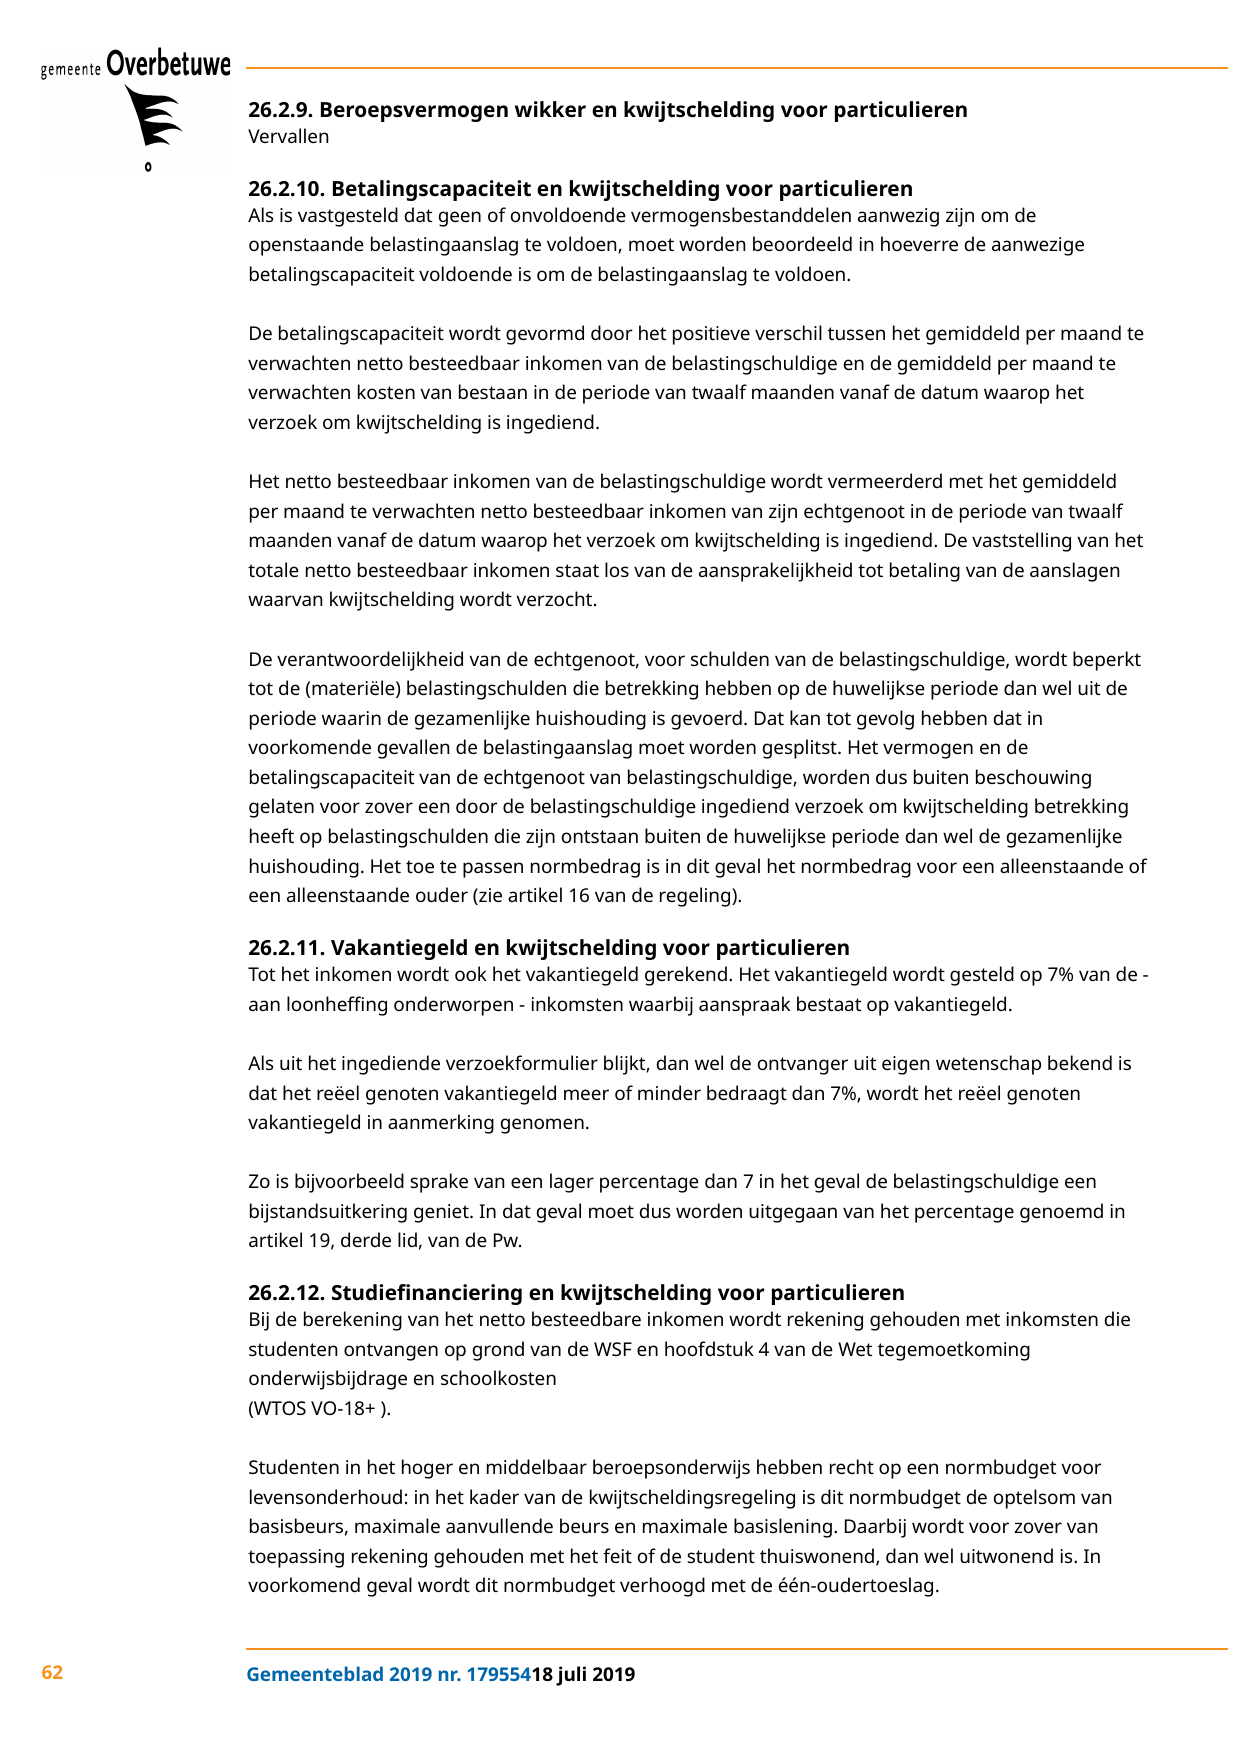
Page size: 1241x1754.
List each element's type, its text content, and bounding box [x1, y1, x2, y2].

text Bij de berekening van het netto besteedbare inkomen wordt rekening gehouden met inkomsten die studenten ontvangen op grond van de WSF en hoofdstuk 4 van de Wet tegemoetkoming onderwijsbijdrage en schoolkosten [248, 1306, 1152, 1391]
text 26.2.12. Studiefinanciering en kwijtschelding voor particulieren [248, 1278, 1152, 1306]
text Het netto besteedbaar inkomen van de belastingschuldige wordt vermeerderd met het gemiddeld per maand te verwachten netto besteedbaar inkomen van zijn echtgenoot in de periode van twaalf maanden vanaf de datum waarop het verzoek om kwijtschelding is ingediend. De vaststelling van het totale netto besteedbaar inkomen staat los van de aansprakelijkheid tot betaling van de aanslagen waarvan kwijtschelding wordt verzocht. [248, 468, 1152, 612]
text Vervallen [248, 123, 1152, 149]
text Als is vastgesteld dat geen of onvoldoende vermogensbestanddelen aanwezig zijn om de openstaande belastingaanslag te voldoen, moet worden beoordeeld in hoeverre de aanwezige betalingscapaciteit voldoende is om de belastingaanslag te voldoen. [248, 202, 1152, 287]
text Studenten in het hoger en middelbaar beroepsonderwijs hebben recht op een normbudget voor levensonderhoud: in het kader van de kwijtscheldingsregeling is dit normbudget de optelsom van basisbeurs, maximale aanvullende beurs en maximale basislening. Daarbij wordt voor zover van toepassing rekening gehouden met het feit of de student thuiswonend, dan wel uitwonend is. In voorkomend geval wordt dit normbudget verhoogd met de één-oudertoeslag. [248, 1454, 1152, 1598]
text Zo is bijvoorbeeld sprake van een lager percentage dan 7 in het geval de belastingschuldige een bijstandsuitkering geniet. In dat geval moet dus worden uitgegaan van het percentage genoemd in artikel 19, derde lid, van de Pw. [248, 1168, 1152, 1253]
text 26.2.10. Betalingscapaciteit en kwijtschelding voor particulieren [248, 174, 1152, 202]
text (WTOS VO-18+ ). [248, 1395, 1152, 1421]
text De verantwoordelijkheid van de echtgenoot, voor schulden van de belastingschuldige, wordt beperkt tot de (materiële) belastingschulden die betrekking hebben op de huwelijkse periode dan wel uit de periode waarin de gezamenlijke huishouding is gevoerd. Dat kan tot gevolg hebben dat in voorkomende gevallen de belastingaanslag moet worden gesplitst. Het vermogen en de betalingscapaciteit van de echtgenoot van belastingschuldige, worden dus buiten beschouwing gelaten voor zover een door de belastingschuldige ingediend verzoek om kwijtschelding betrekking heeft op belastingschulden die zijn ontstaan buiten de huwelijkse periode dan wel de gezamenlijke huishouding. Het toe te passen normbedrag is in dit geval het normbedrag voor een alleenstaande of een alleenstaande ouder (zie artikel 16 van de regeling). [248, 646, 1152, 908]
text Tot het inkomen wordt ook het vakantiegeld gerekend. Het vakantiegeld wordt gesteld op 7% van de - aan loonheffing onderworpen - inkomsten waarbij aanspraak bestaat op vakantiegeld. [248, 961, 1152, 1017]
text 26.2.9. Beroepsvermogen wikker en kwijtschelding voor particulieren [248, 95, 1152, 123]
picture [41, 47, 231, 172]
text 26.2.11. Vakantiegeld en kwijtschelding voor particulieren [248, 933, 1152, 961]
text Als uit het ingediende verzoekformulier blijkt, dan wel de ontvanger uit eigen wetenschap bekend is dat het reëel genoten vakantiegeld meer of minder bedraagt dan 7%, wordt het reëel genoten vakantiegeld in aanmerking genomen. [248, 1050, 1152, 1135]
text De betalingscapaciteit wordt gevormd door het positieve verschil tussen het gemiddeld per maand te verwachten netto besteedbaar inkomen van de belastingschuldige en de gemiddeld per maand te verwachten kosten van bestaan in de periode van twaalf maanden vanaf de datum waarop het verzoek om kwijtschelding is ingediend. [248, 320, 1152, 435]
